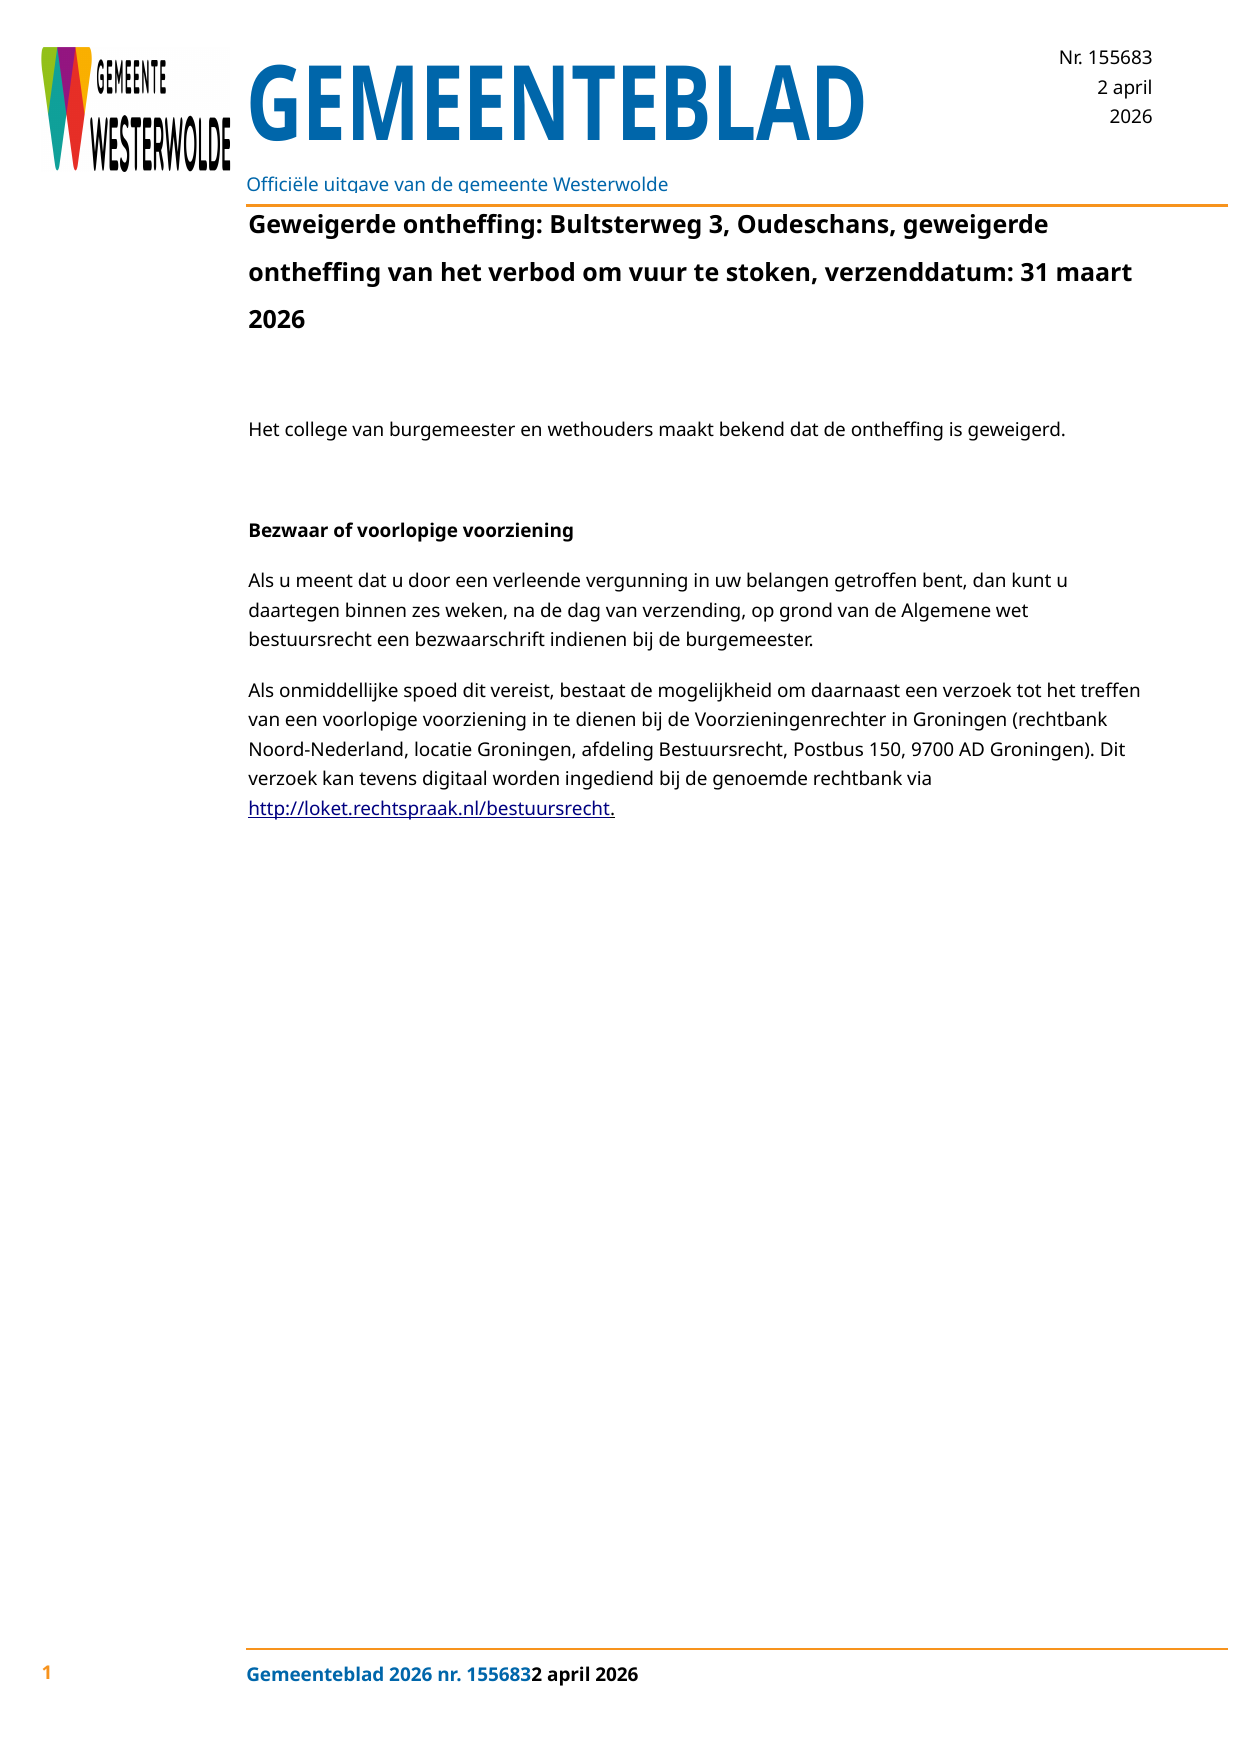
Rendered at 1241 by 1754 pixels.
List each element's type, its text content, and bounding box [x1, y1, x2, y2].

text Als onmiddellijke spoed dit vereist, bestaat de mogelijkheid om daarnaast een verzoek tot het treffen van een voorlopige voorziening in te dienen bij de Voorzieningenrechter in Groningen (rechtbank Noord-Nederland, locatie Groningen, afdeling Bestuursrecht, Postbus 150, 9700 AD Groningen). Dit verzoek kan tevens digitaal worden ingediend bij de genoemde rechtbank via http://loket.rechtspraak.nl/bestuursrecht. [248, 677, 1152, 821]
picture [41, 47, 231, 172]
text Geweigerde ontheffing: Bultsterweg 3, Oudeschans, geweigerde ontheffing van het verbod om vuur te stoken, verzenddatum: 31 maart 2026 [248, 207, 1152, 336]
text Als u meent dat u door een verleende vergunning in uw belangen getroffen bent, dan kunt u daartegen binnen zes weken, na de dag van verzending, op grond van de Algemene wet bestuursrecht een bezwaarschrift indienen bij de burgemeester. [248, 567, 1152, 652]
text Bezwaar of voorlopige voorziening [248, 517, 1152, 542]
text Het college van burgemeester en wethouders maakt bekend dat de ontheffing is geweigerd. [248, 416, 1152, 442]
